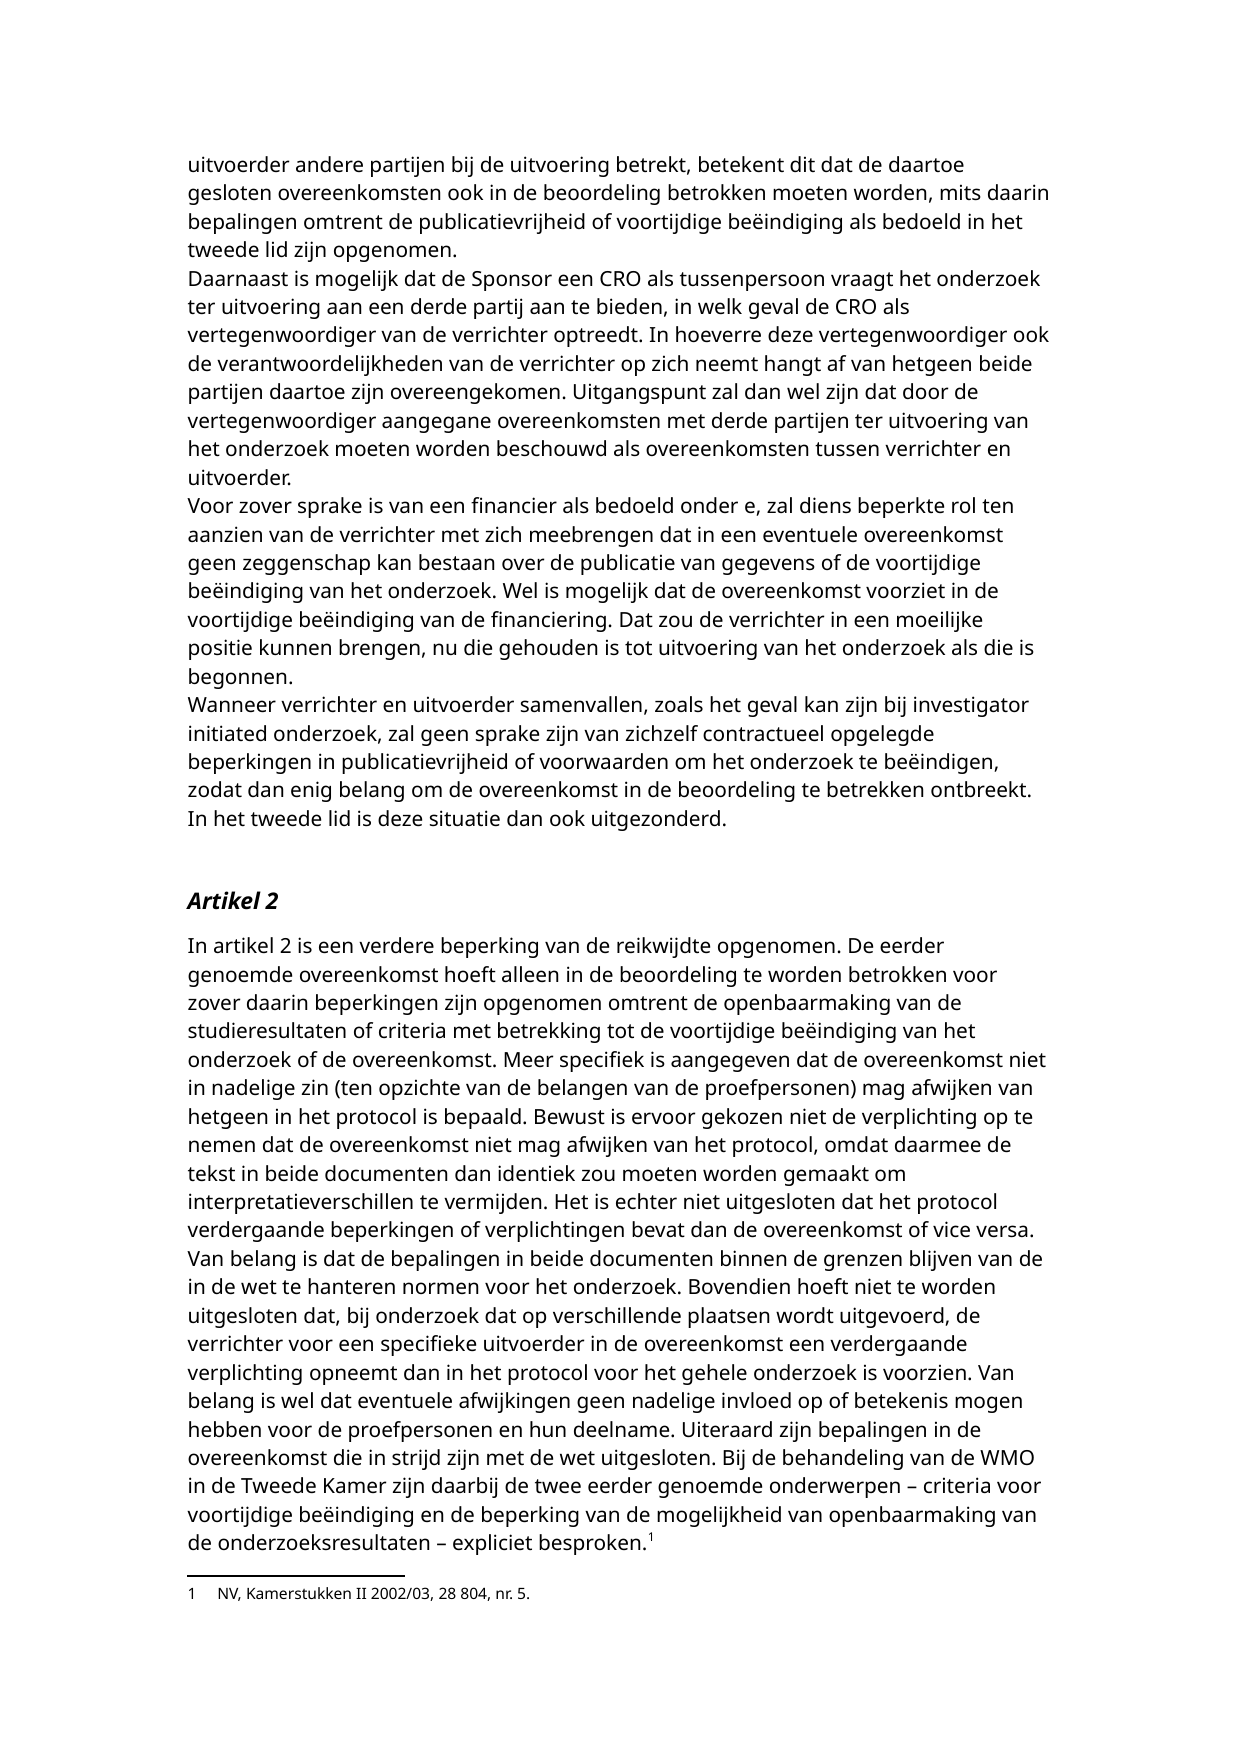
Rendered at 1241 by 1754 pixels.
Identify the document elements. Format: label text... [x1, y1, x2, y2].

text NV, Kamerstukken II 2002/03, 28 804, nr. 5. [187, 1575, 1053, 1604]
text Voor zover sprake is van een financier als bedoeld onder e, zal diens beperkte rol ten aanzien van de verrichter met zich meebrengen dat in een eventuele overeenkomst geen zeggenschap kan bestaan over de publicatie van gegevens of de voortijdige beëindiging van het onderzoek. Wel is mogelijk dat de overeenkomst voorziet in de voortijdige beëindiging van de financiering. Dat zou de verrichter in een moeilijke positie kunnen brengen, nu die gehouden is tot uitvoering van het onderzoek als die is begonnen. [187, 491, 1053, 690]
text Daarnaast is mogelijk dat de Sponsor een CRO als tussenpersoon vraagt het onderzoek ter uitvoering aan een derde partij aan te bieden, in welk geval de CRO als vertegenwoordiger van de verrichter optreedt. In hoeverre deze vertegenwoordiger ook de verantwoordelijkheden van de verrichter op zich neemt hangt af van hetgeen beide partijen daartoe zijn overeengekomen. Uitgangspunt zal dan wel zijn dat door de vertegenwoordiger aangegane overeenkomsten met derde partijen ter uitvoering van het onderzoek moeten worden beschouwd als overeenkomsten tussen verrichter en uitvoerder. [187, 264, 1053, 491]
text Wanneer verrichter en uitvoerder samenvallen, zoals het geval kan zijn bij investigator initiated onderzoek, zal geen sprake zijn van zichzelf contractueel opgelegde beperkingen in publicatievrijheid of voorwaarden om het onderzoek te beëindigen, zodat dan enig belang om de overeenkomst in de beoordeling te betrekken ontbreekt. In het tweede lid is deze situatie dan ook uitgezonderd. [187, 690, 1053, 832]
text In artikel 2 is een verdere beperking van de reikwijdte opgenomen. De eerder genoemde overeenkomst hoeft alleen in de beoordeling te worden betrokken voor zover daarin beperkingen zijn opgenomen omtrent de openbaarmaking van de studieresultaten of criteria met betrekking tot de voortijdige beëindiging van het onderzoek of de overeenkomst. Meer specifiek is aangegeven dat de overeenkomst niet in nadelige zin (ten opzichte van de belangen van de proefpersonen) mag afwijken van hetgeen in het protocol is bepaald. Bewust is ervoor gekozen niet de verplichting op te nemen dat de overeenkomst niet mag afwijken van het protocol, omdat daarmee de tekst in beide documenten dan identiek zou moeten worden gemaakt om interpretatieverschillen te vermijden. Het is echter niet uitgesloten dat het protocol verdergaande beperkingen of verplichtingen bevat dan de overeenkomst of vice versa. Van belang is dat de bepalingen in beide documenten binnen de grenzen blijven van de in de wet te hanteren normen voor het onderzoek. Bovendien hoeft niet te worden uitgesloten dat, bij onderzoek dat op verschillende plaatsen wordt uitgevoerd, de verrichter voor een specifieke uitvoerder in de overeenkomst een verdergaande verplichting opneemt dan in het protocol voor het gehele onderzoek is voorzien. Van belang is wel dat eventuele afwijkingen geen nadelige invloed op of betekenis mogen hebben voor de proefpersonen en hun deelname. Uiteraard zijn bepalingen in de overeenkomst die in strijd zijn met de wet uitgesloten. Bij de behandeling van de WMO in de Tweede Kamer zijn daarbij de twee eerder genoemde onderwerpen – criteria voor voortijdige beëindiging en de beperking van de mogelijkheid van openbaarmaking van de onderzoeksresultaten – expliciet besproken. [187, 931, 1053, 1557]
text uitvoerder andere partijen bij de uitvoering betrekt, betekent dit dat de daartoe gesloten overeenkomsten ook in de beoordeling betrokken moeten worden, mits daarin bepalingen omtrent de publicatievrijheid of voortijdige beëindiging als bedoeld in het tweede lid zijn opgenomen. [187, 150, 1053, 264]
subtitle Artikel 2 [187, 885, 1053, 916]
